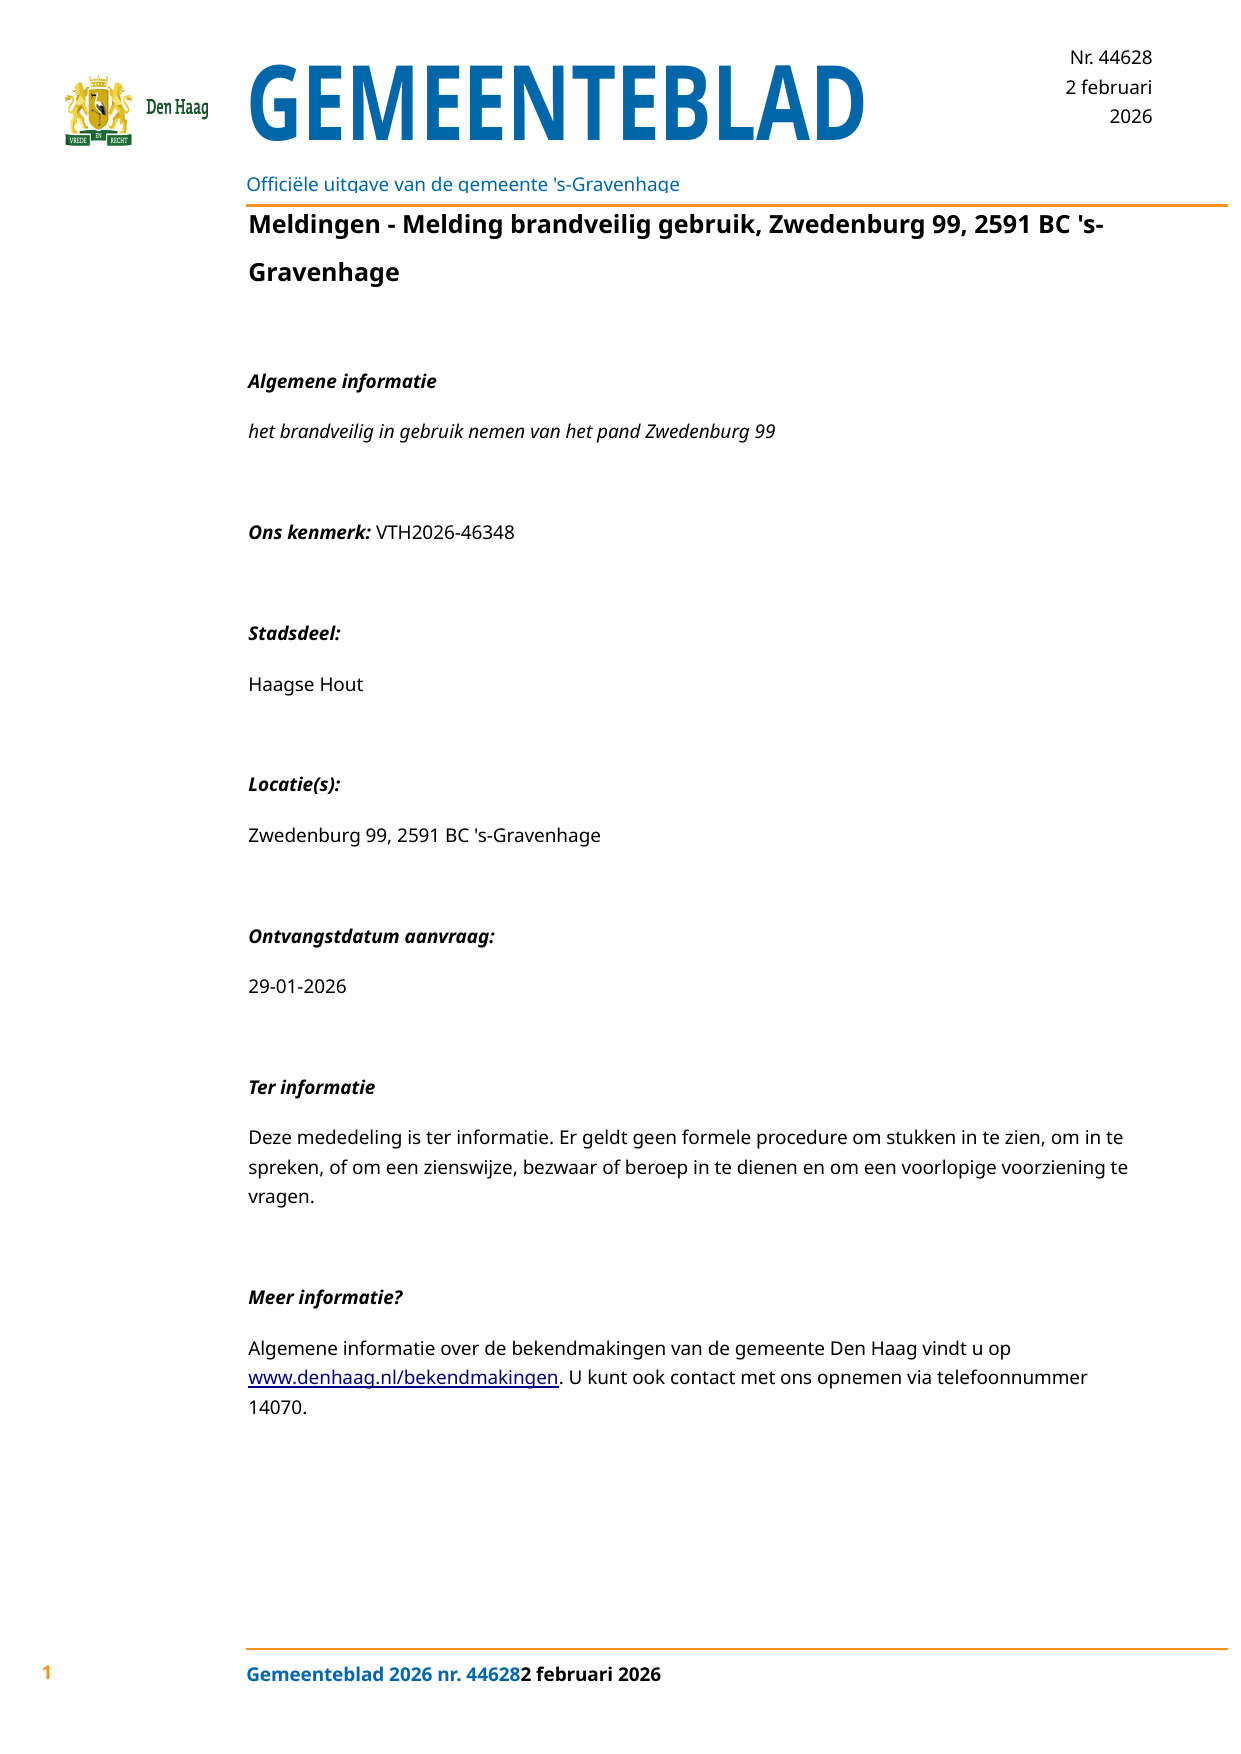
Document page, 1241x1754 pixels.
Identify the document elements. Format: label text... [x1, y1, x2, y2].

text Algemene informatie [248, 368, 1152, 394]
text 29-01-2026 [248, 973, 1152, 999]
text Locatie(s): [248, 772, 1152, 797]
text Deze mededeling is ter informatie. Er geldt geen formele procedure om stukken in te zien, om in te spreken, of om een zienswijze, bezwaar of beroep in te dienen en om een voorlopige voorziening te vragen. [248, 1124, 1152, 1209]
text Stadsdeel: [248, 620, 1152, 646]
text Zwedenburg 99, 2591 BC 's-Gravenhage [248, 822, 1152, 848]
picture [41, 47, 231, 172]
text Ons kenmerk: VTH2026-46348 [248, 519, 1152, 545]
text Meer informatie? [248, 1284, 1152, 1310]
text Algemene informatie over de bekendmakingen van de gemeente Den Haag vindt u op www.denhaag.nl/bekendmakingen. U kunt ook contact met ons opnemen via telefoonnummer 14070. [248, 1335, 1152, 1420]
text Ter informatie [248, 1074, 1152, 1100]
text Haagse Hout [248, 671, 1152, 697]
text Ontvangstdatum aanvraag: [248, 923, 1152, 949]
text het brandveilig in gebruik nemen van het pand Zwedenburg 99 [248, 419, 1152, 444]
text Meldingen - Melding brandveilig gebruik, Zwedenburg 99, 2591 BC 's-Gravenhage [248, 207, 1152, 288]
